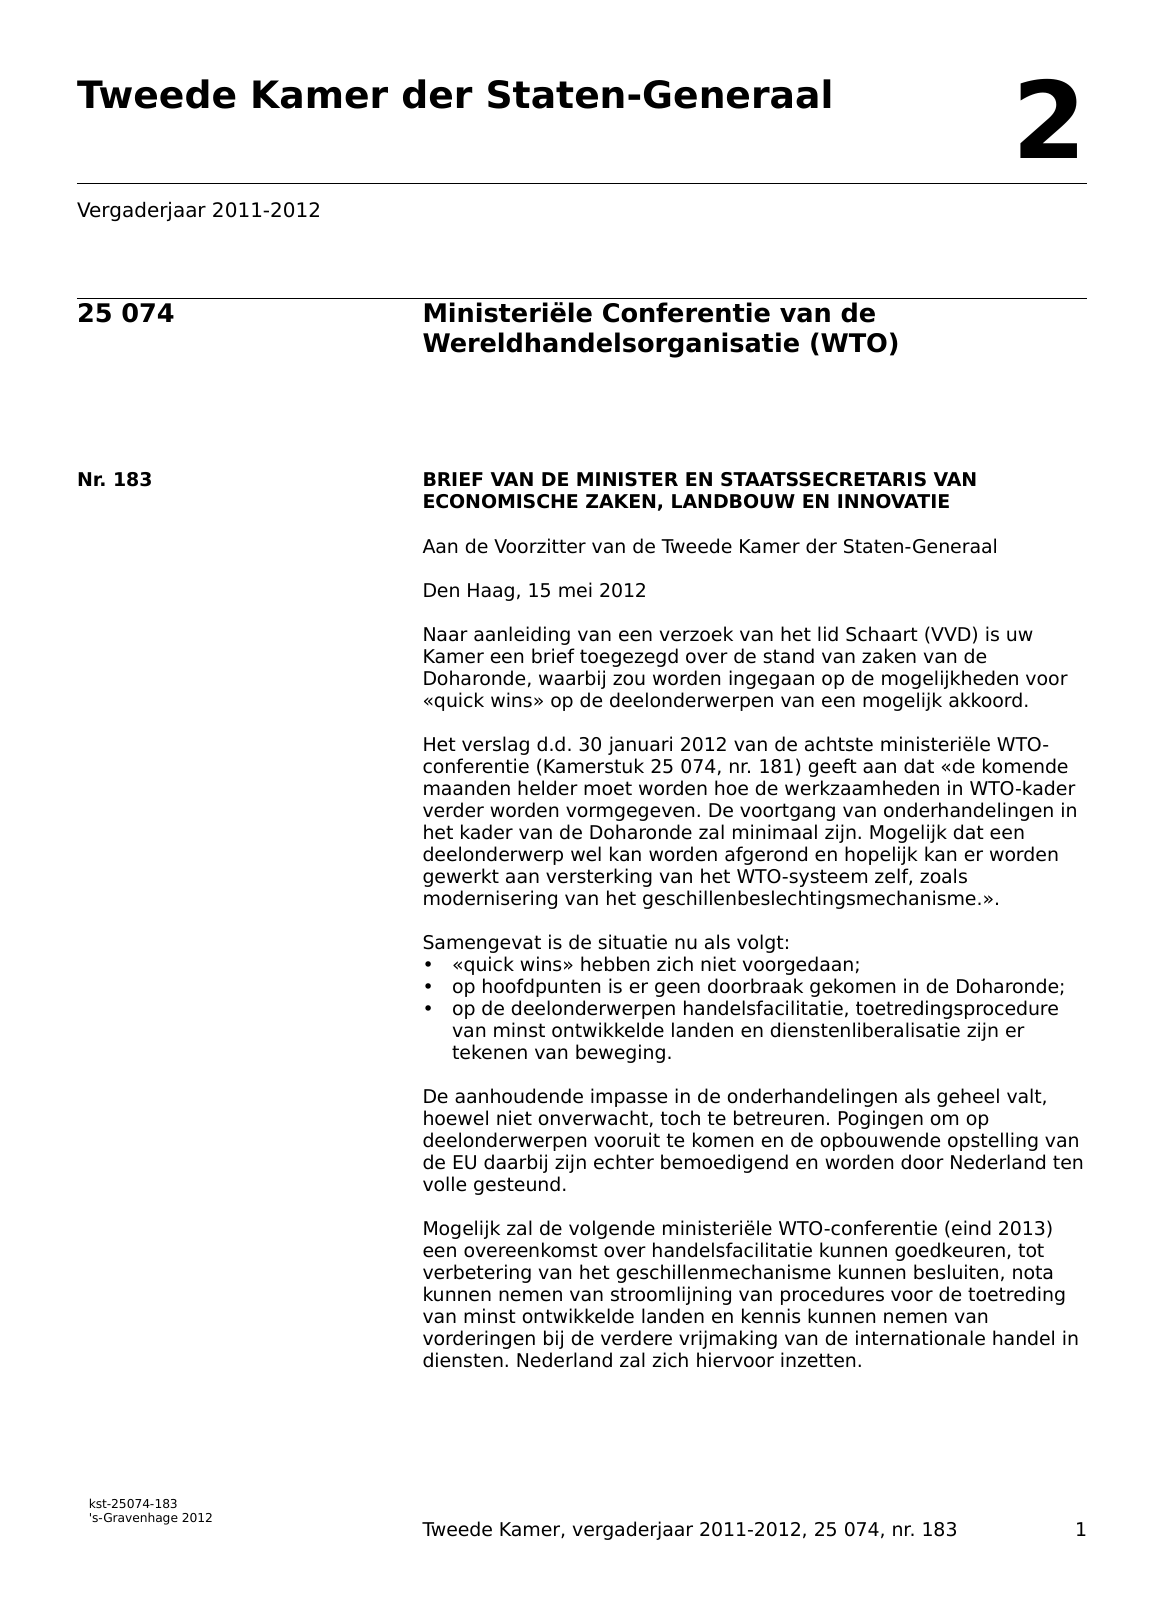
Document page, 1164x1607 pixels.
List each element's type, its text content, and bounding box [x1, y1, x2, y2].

table_header Tweede Kamer der Staten-Generaal [77, 59, 886, 183]
table_header 2 [886, 59, 1087, 183]
text 's-Gravenhage 2012 [88, 1511, 323, 1525]
text Aan de Voorzitter van de Tweede Kamer der Staten-Generaal [422, 536, 1087, 557]
text kst-25074-183 [88, 1497, 323, 1511]
text De aanhoudende impasse in de onderhandelingen als geheel valt, hoewel niet onverwacht, toch te betreuren. Pogingen om op deelonderwerpen vooruit te komen en de opbouwende opstelling van de EU daarbij zijn echter bemoedigend en worden door Nederland ten volle gesteund. [422, 1086, 1087, 1196]
text Samengevat is de situatie nu als volgt: [422, 932, 1087, 954]
subtitle Nr. 183 BRIEF VAN DE MINISTER EN STAATSSECRETARIS VAN ECONOMISCHE ZAKEN, LANDBOUW EN INNOVATIE [77, 469, 1087, 513]
text Den Haag, 15 mei 2012 [422, 580, 1087, 602]
text Naar aanleiding van een verzoek van het lid Schaart (VVD) is uw Kamer een brief toegezegd over de stand van zaken van de Doharonde, waarbij zou worden ingegaan op de mogelijkheden voor «quick wins» op de deelonderwerpen van een mogelijk akkoord. [422, 624, 1087, 712]
text • op de deelonderwerpen handelsfacilitatie, toetredingsprocedure van minst ontwikkelde landen en dienstenliberalisatie zijn er tekenen van beweging. [422, 998, 1087, 1064]
text Het verslag d.d. 30 januari 2012 van de achtste ministeriële WTO-conferentie (Kamerstuk 25 074, nr. 181) geeft aan dat «de komende maanden helder moet worden hoe de werkzaamheden in WTO-kader verder worden vormgegeven. De voortgang van onderhandelingen in het kader van de Doharonde zal minimaal zijn. Mogelijk dat een deelonderwerp wel kan worden afgerond en hopelijk kan er worden gewerkt aan versterking van het WTO-systeem zelf, zoals modernisering van het geschillenbeslechtingsmechanisme.». [422, 734, 1087, 910]
subtitle 25 074 Ministeriële Conferentie van de Wereldhandelsorganisatie (WTO) [77, 299, 1087, 358]
text • «quick wins» hebben zich niet voorgedaan; [422, 954, 1087, 976]
text Mogelijk zal de volgende ministeriële WTO-conferentie (eind 2013) een overeenkomst over handelsfacilitatie kunnen goedkeuren, tot verbetering van het geschillenmechanisme kunnen besluiten, nota kunnen nemen van stroomlijning van procedures voor de toetreding van minst ontwikkelde landen en kennis kunnen nemen van vorderingen bij de verdere vrijmaking van de internationale handel in diensten. Nederland zal zich hiervoor inzetten. [422, 1218, 1087, 1372]
text • op hoofdpunten is er geen doorbraak gekomen in de Doharonde; [422, 976, 1087, 998]
table_cell Vergaderjaar 2011-2012 [77, 184, 1087, 298]
